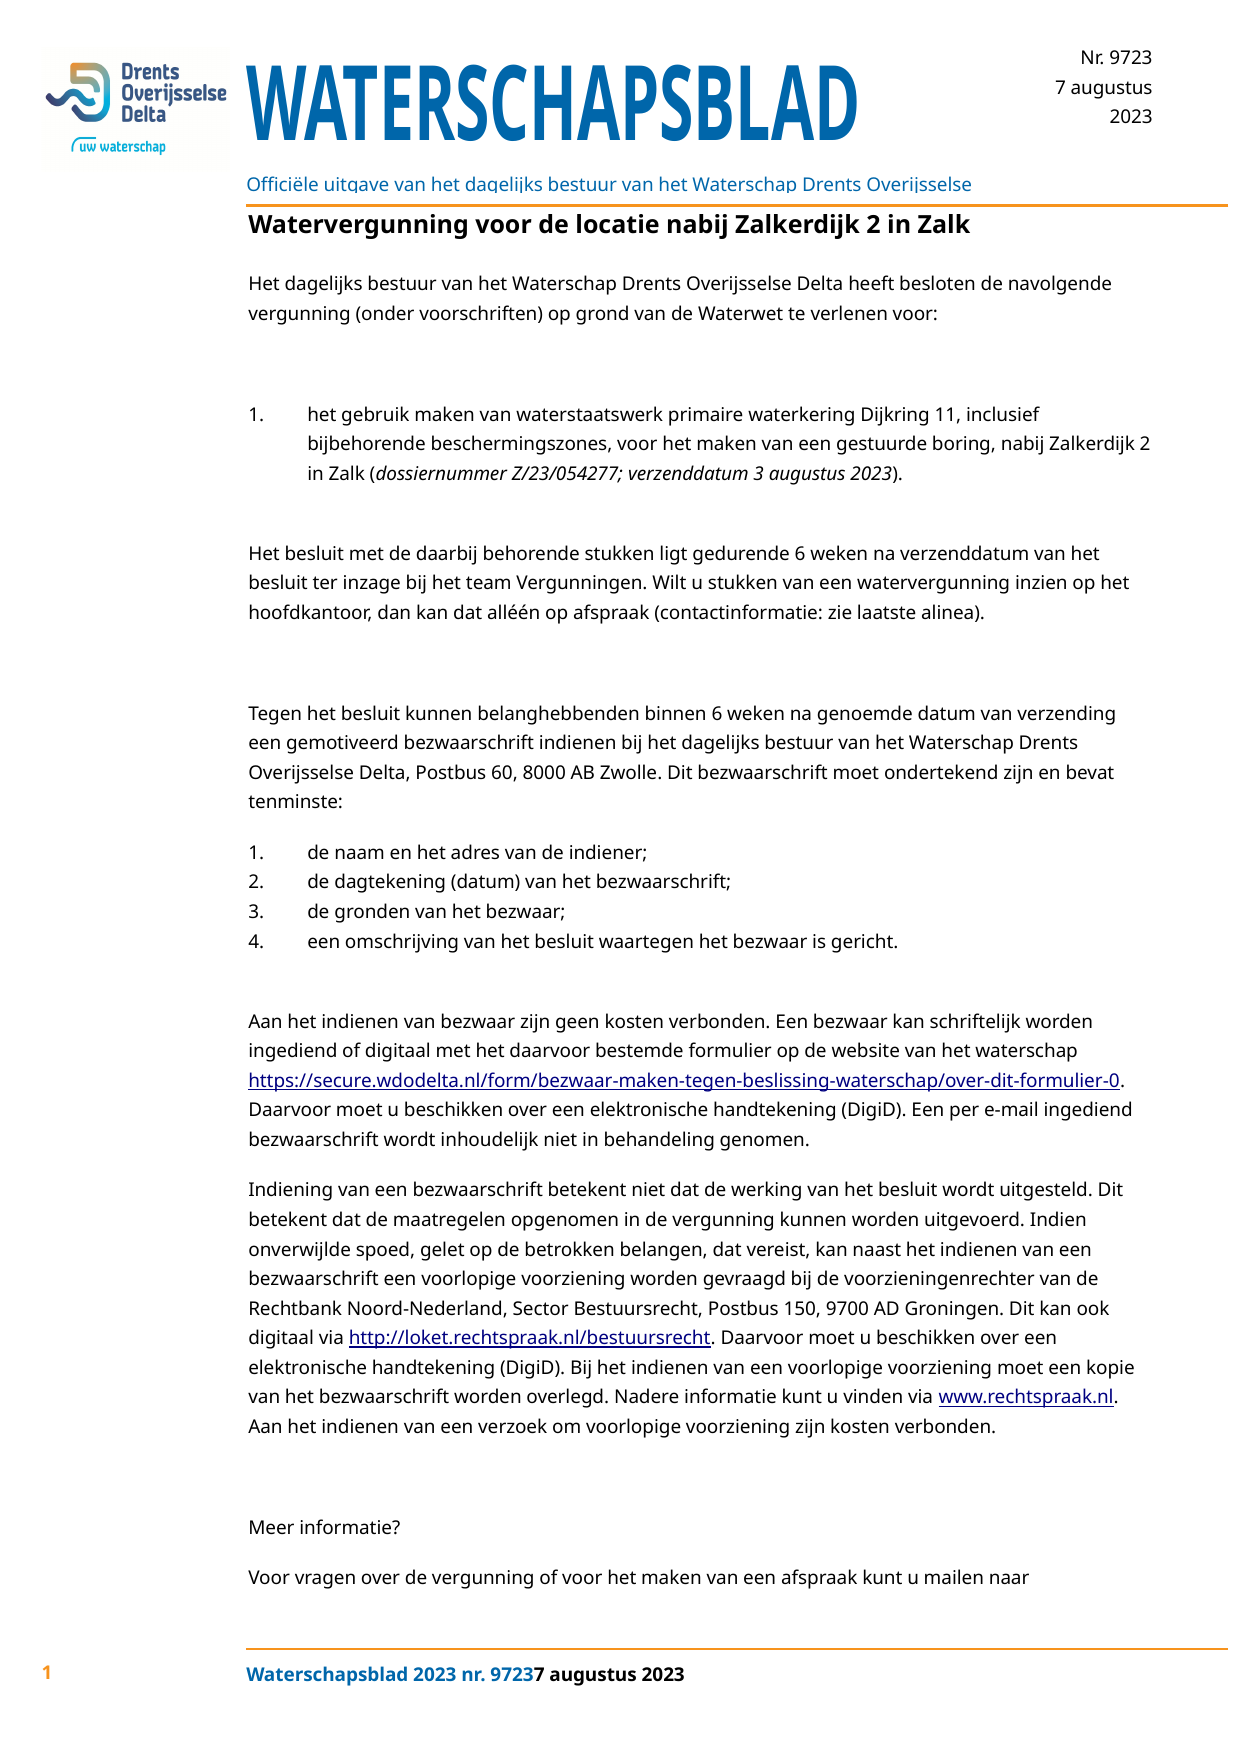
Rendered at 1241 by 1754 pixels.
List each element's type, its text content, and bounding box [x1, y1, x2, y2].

text Voor vragen over de vergunning of voor het maken van een afspraak kunt u mailen naar [248, 1564, 1152, 1590]
list een omschrijving van het besluit waartegen het bezwaar is gericht. [248, 928, 1152, 953]
list het gebruik maken van waterstaatswerk primaire waterkering Dijkring 11, inclusief bijbehorende beschermingszones, voor het maken van een gestuurde boring, nabij Zalkerdijk 2 in Zalk (dossiernummer Z/23/054277; verzenddatum 3 augustus 2023). [248, 401, 1152, 486]
text Watervergunning voor de locatie nabij Zalkerdijk 2 in Zalk [248, 207, 1152, 241]
list de dagtekening (datum) van het bezwaarschrift; [248, 869, 1152, 894]
text Aan het indienen van bezwaar zijn geen kosten verbonden. Een bezwaar kan schriftelijk worden ingediend of digitaal met het daarvoor bestemde formulier op de website van het waterschap https://secure.wdodelta.nl/form/bezwaar-maken-tegen-beslissing-waterschap/over-dit-formulier-0. Daarvoor moet u beschikken over een elektronische handtekening (DigiD). Een per e-mail ingediend bezwaarschrift wordt inhoudelijk niet in behandeling genomen. [248, 1008, 1152, 1152]
text Het besluit met de daarbij behorende stukken ligt gedurende 6 weken na verzenddatum van het besluit ter inzage bij het team Vergunningen. Wilt u stukken van een watervergunning inzien op het hoofdkantoor, dan kan dat alléén op afspraak (contactinformatie: zie laatste alinea). [248, 540, 1152, 625]
text Meer informatie? [248, 1514, 1152, 1540]
picture [41, 47, 231, 172]
text Het dagelijks bestuur van het Waterschap Drents Overijsselse Delta heeft besloten de navolgende vergunning (onder voorschriften) op grond van de Waterwet te verlenen voor: [248, 270, 1152, 326]
list de naam en het adres van de indiener; [248, 839, 1152, 865]
text Tegen het besluit kunnen belanghebbenden binnen 6 weken na genoemde datum van verzending een gemotiveerd bezwaarschrift indienen bij het dagelijks bestuur van het Waterschap Drents Overijsselse Delta, Postbus 60, 8000 AB Zwolle. Dit bezwaarschrift moet ondertekend zijn en bevat tenminste: [248, 700, 1152, 814]
list de gronden van het bezwaar; [248, 898, 1152, 924]
text Indiening van een bezwaarschrift betekent niet dat de werking van het besluit wordt uitgesteld. Dit betekent dat de maatregelen opgenomen in de vergunning kunnen worden uitgevoerd. Indien onverwijlde spoed, gelet op de betrokken belangen, dat vereist, kan naast het indienen van een bezwaarschrift een voorlopige voorziening worden gevraagd bij de voorzieningenrechter van de Rechtbank Noord-Nederland, Sector Bestuursrecht, Postbus 150, 9700 AD Groningen. Dit kan ook digitaal via http://loket.rechtspraak.nl/bestuursrecht. Daarvoor moet u beschikken over een elektronische handtekening (DigiD). Bij het indienen van een voorlopige voorziening moet een kopie van het bezwaarschrift worden overlegd. Nadere informatie kunt u vinden via www.rechtspraak.nl. Aan het indienen van een verzoek om voorlopige voorziening zijn kosten verbonden. [248, 1177, 1152, 1439]
